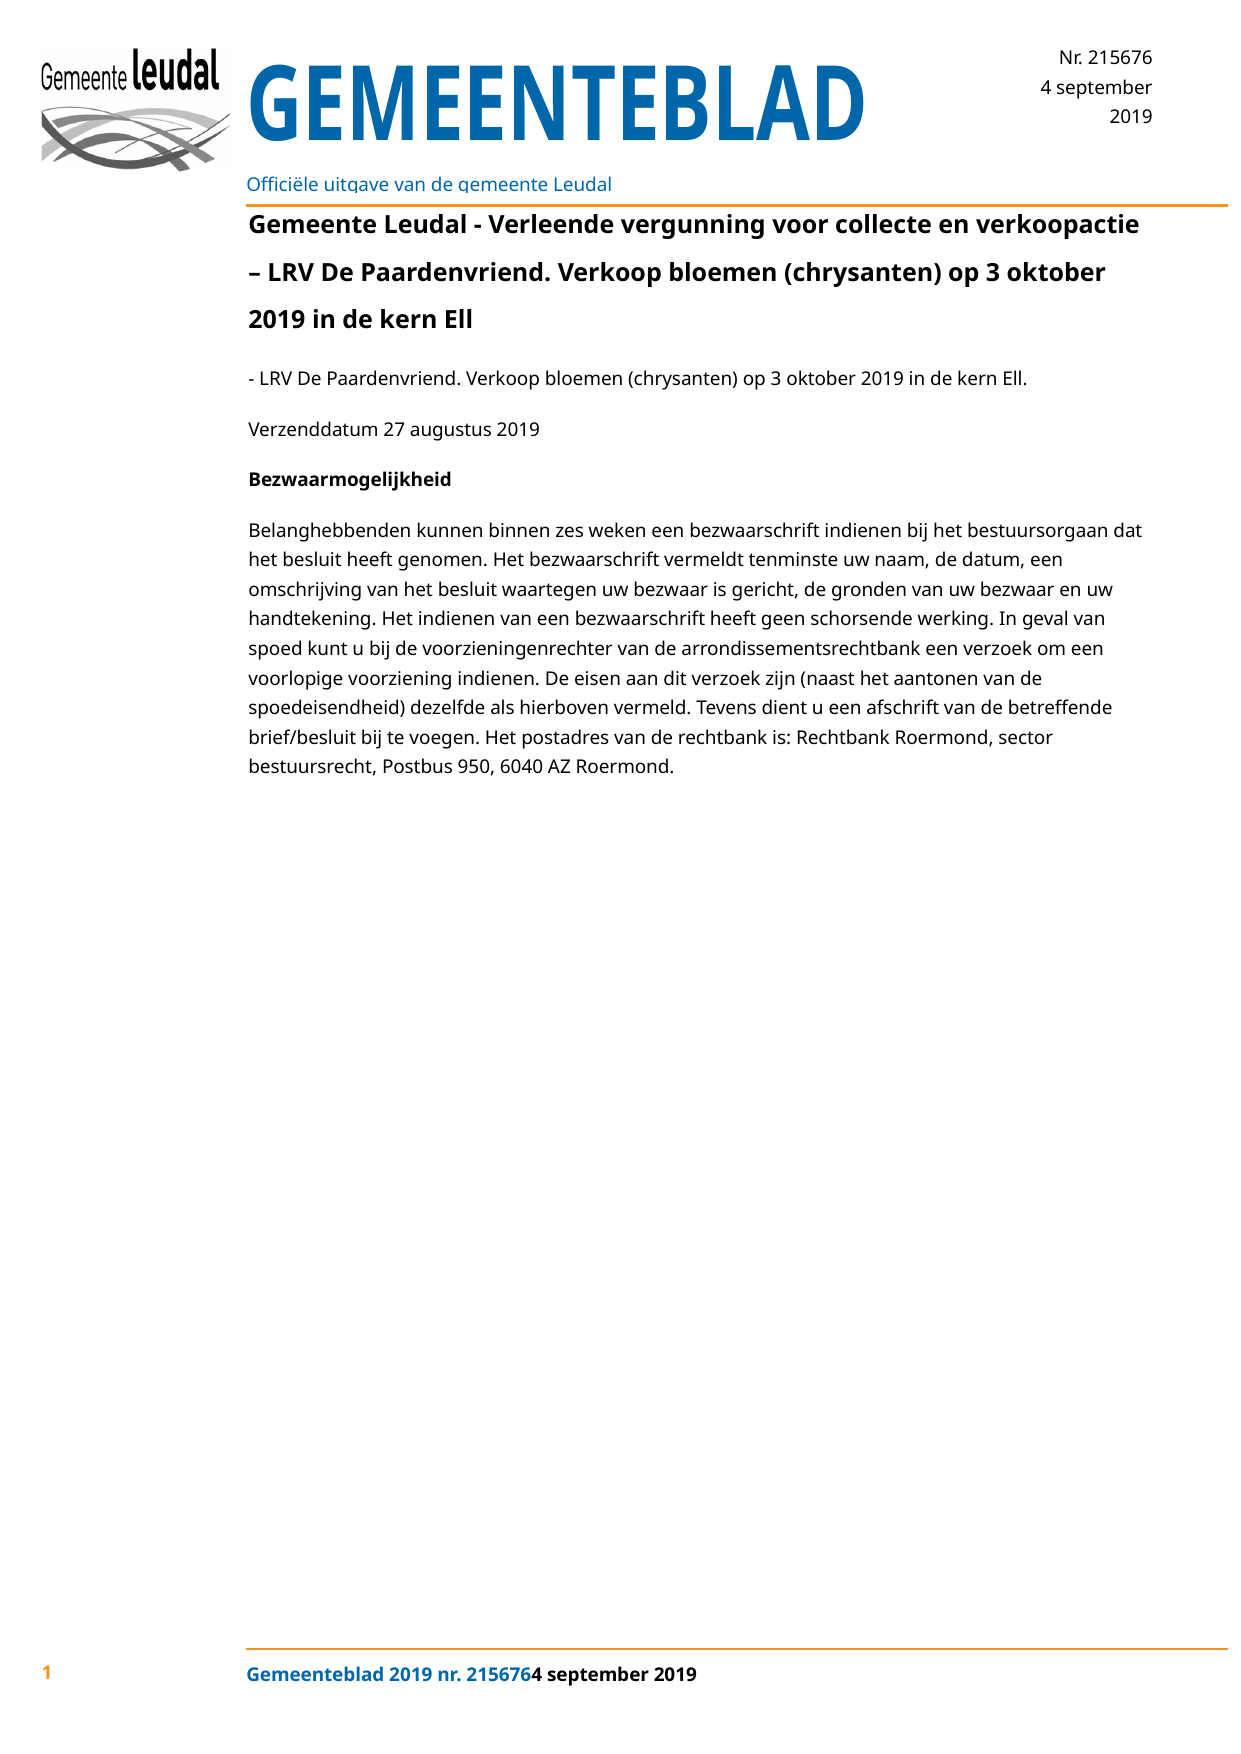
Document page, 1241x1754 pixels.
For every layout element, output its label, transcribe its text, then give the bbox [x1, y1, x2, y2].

text Gemeente Leudal - Verleende vergunning voor collecte en verkoopactie – LRV De Paardenvriend. Verkoop bloemen (chrysanten) op 3 oktober 2019 in de kern Ell [248, 207, 1152, 336]
text Belanghebbenden kunnen binnen zes weken een bezwaarschrift indienen bij het bestuursorgaan dat het besluit heeft genomen. Het bezwaarschrift vermeldt tenminste uw naam, de datum, een omschrijving van het besluit waartegen uw bezwaar is gericht, de gronden van uw bezwaar en uw handtekening. Het indienen van een bezwaarschrift heeft geen schorsende werking. In geval van spoed kunt u bij de voorzieningenrechter van de arrondissementsrechtbank een verzoek om een voorlopige voorziening indienen. De eisen aan dit verzoek zijn (naast het aantonen van de spoedeisendheid) dezelfde als hierboven vermeld. Tevens dient u een afschrift van de betreffende brief/besluit bij te voegen. Het postadres van de rechtbank is: Rechtbank Roermond, sector bestuursrecht, Postbus 950, 6040 AZ Roermond. [248, 517, 1152, 779]
text - LRV De Paardenvriend. Verkoop bloemen (chrysanten) op 3 oktober 2019 in de kern Ell. [248, 366, 1152, 391]
text Bezwaarmogelijkheid [248, 466, 1152, 492]
text Verzenddatum 27 augustus 2019 [248, 416, 1152, 442]
picture [41, 47, 231, 172]
